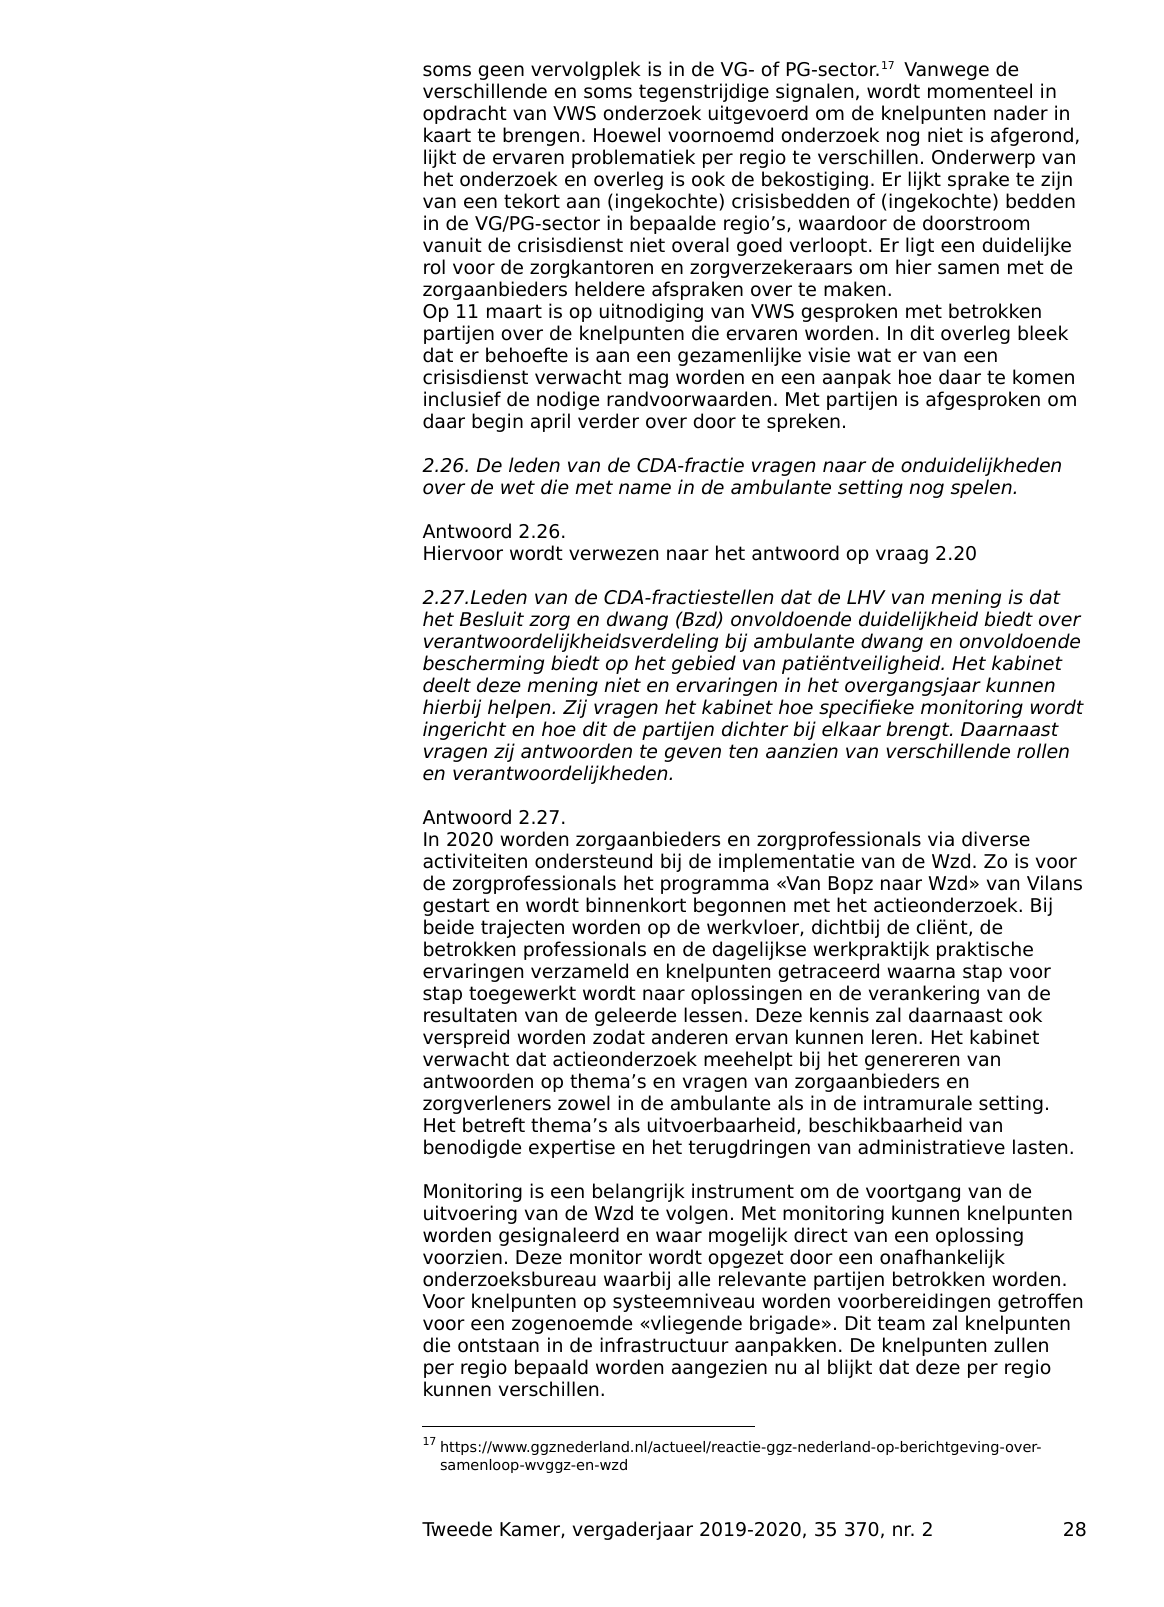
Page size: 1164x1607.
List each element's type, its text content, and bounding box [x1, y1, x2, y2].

text soms geen vervolgplek is in de VG- of PG-sector. Vanwege de verschillende en soms tegenstrijdige signalen, wordt momenteel in opdracht van VWS onderzoek uitgevoerd om de knelpunten nader in kaart te brengen. Hoewel voornoemd onderzoek nog niet is afgerond, lijkt de ervaren problematiek per regio te verschillen. Onderwerp van het onderzoek en overleg is ook de bekostiging. Er lijkt sprake te zijn van een tekort aan (ingekochte) crisisbedden of (ingekochte) bedden in de VG/PG-sector in bepaalde regio’s, waardoor de doorstroom vanuit de crisisdienst niet overal goed verloopt. Er ligt een duidelijke rol voor de zorgkantoren en zorgverzekeraars om hier samen met de zorgaanbieders heldere afspraken over te maken. [422, 59, 1087, 301]
text 2.26. De leden van de CDA-fractie vragen naar de onduidelijkheden over de wet die met name in de ambulante setting nog spelen. [422, 455, 1087, 499]
text 2.27.Leden van de CDA-fractiestellen dat de LHV van mening is dat het Besluit zorg en dwang (Bzd) onvoldoende duidelijkheid biedt over verantwoordelijkheidsverdeling bij ambulante dwang en onvoldoende bescherming biedt op het gebied van patiëntveiligheid. Het kabinet deelt deze mening niet en ervaringen in het overgangsjaar kunnen hierbij helpen. Zij vragen het kabinet hoe specifieke monitoring wordt ingericht en hoe dit de partijen dichter bij elkaar brengt. Daarnaast vragen zij antwoorden te geven ten aanzien van verschillende rollen en verantwoordelijkheden. [422, 587, 1087, 785]
text Op 11 maart is op uitnodiging van VWS gesproken met betrokken partijen over de knelpunten die ervaren worden. In dit overleg bleek dat er behoefte is aan een gezamenlijke visie wat er van een crisisdienst verwacht mag worden en een aanpak hoe daar te komen inclusief de nodige randvoorwaarden. Met partijen is afgesproken om daar begin april verder over door te spreken. [422, 301, 1087, 433]
text In 2020 worden zorgaanbieders en zorgprofessionals via diverse activiteiten ondersteund bij de implementatie van de Wzd. Zo is voor de zorgprofessionals het programma «Van Bopz naar Wzd» van Vilans gestart en wordt binnenkort begonnen met het actieonderzoek. Bij beide trajecten worden op de werkvloer, dichtbij de cliënt, de betrokken professionals en de dagelijkse werkpraktijk praktische ervaringen verzameld en knelpunten getraceerd waarna stap voor stap toegewerkt wordt naar oplossingen en de verankering van de resultaten van de geleerde lessen. Deze kennis zal daarnaast ook verspreid worden zodat anderen ervan kunnen leren. Het kabinet verwacht dat actieonderzoek meehelpt bij het genereren van antwoorden op thema’s en vragen van zorgaanbieders en zorgverleners zowel in de ambulante als in de intramurale setting. Het betreft thema’s als uitvoerbaarheid, beschikbaarheid van benodigde expertise en het terugdringen van administratieve lasten. [422, 829, 1087, 1159]
text Monitoring is een belangrijk instrument om de voortgang van de uitvoering van de Wzd te volgen. Met monitoring kunnen knelpunten worden gesignaleerd en waar mogelijk direct van een oplossing voorzien. Deze monitor wordt opgezet door een onafhankelijk onderzoeksbureau waarbij alle relevante partijen betrokken worden. [422, 1181, 1087, 1291]
text https://www.ggznederland.nl/actueel/reactie-ggz-nederland-op-berichtgeving-over-samenloop-wvggz-en-wzd [422, 1435, 1087, 1474]
text Hiervoor wordt verwezen naar het antwoord op vraag 2.20 [422, 543, 1087, 565]
text Voor knelpunten op systeemniveau worden voorbereidingen getroffen voor een zogenoemde «vliegende brigade». Dit team zal knelpunten die ontstaan in de infrastructuur aanpakken. De knelpunten zullen per regio bepaald worden aangezien nu al blijkt dat deze per regio kunnen verschillen. [422, 1291, 1087, 1401]
text Antwoord 2.27. [422, 807, 1087, 829]
text Antwoord 2.26. [422, 521, 1087, 543]
